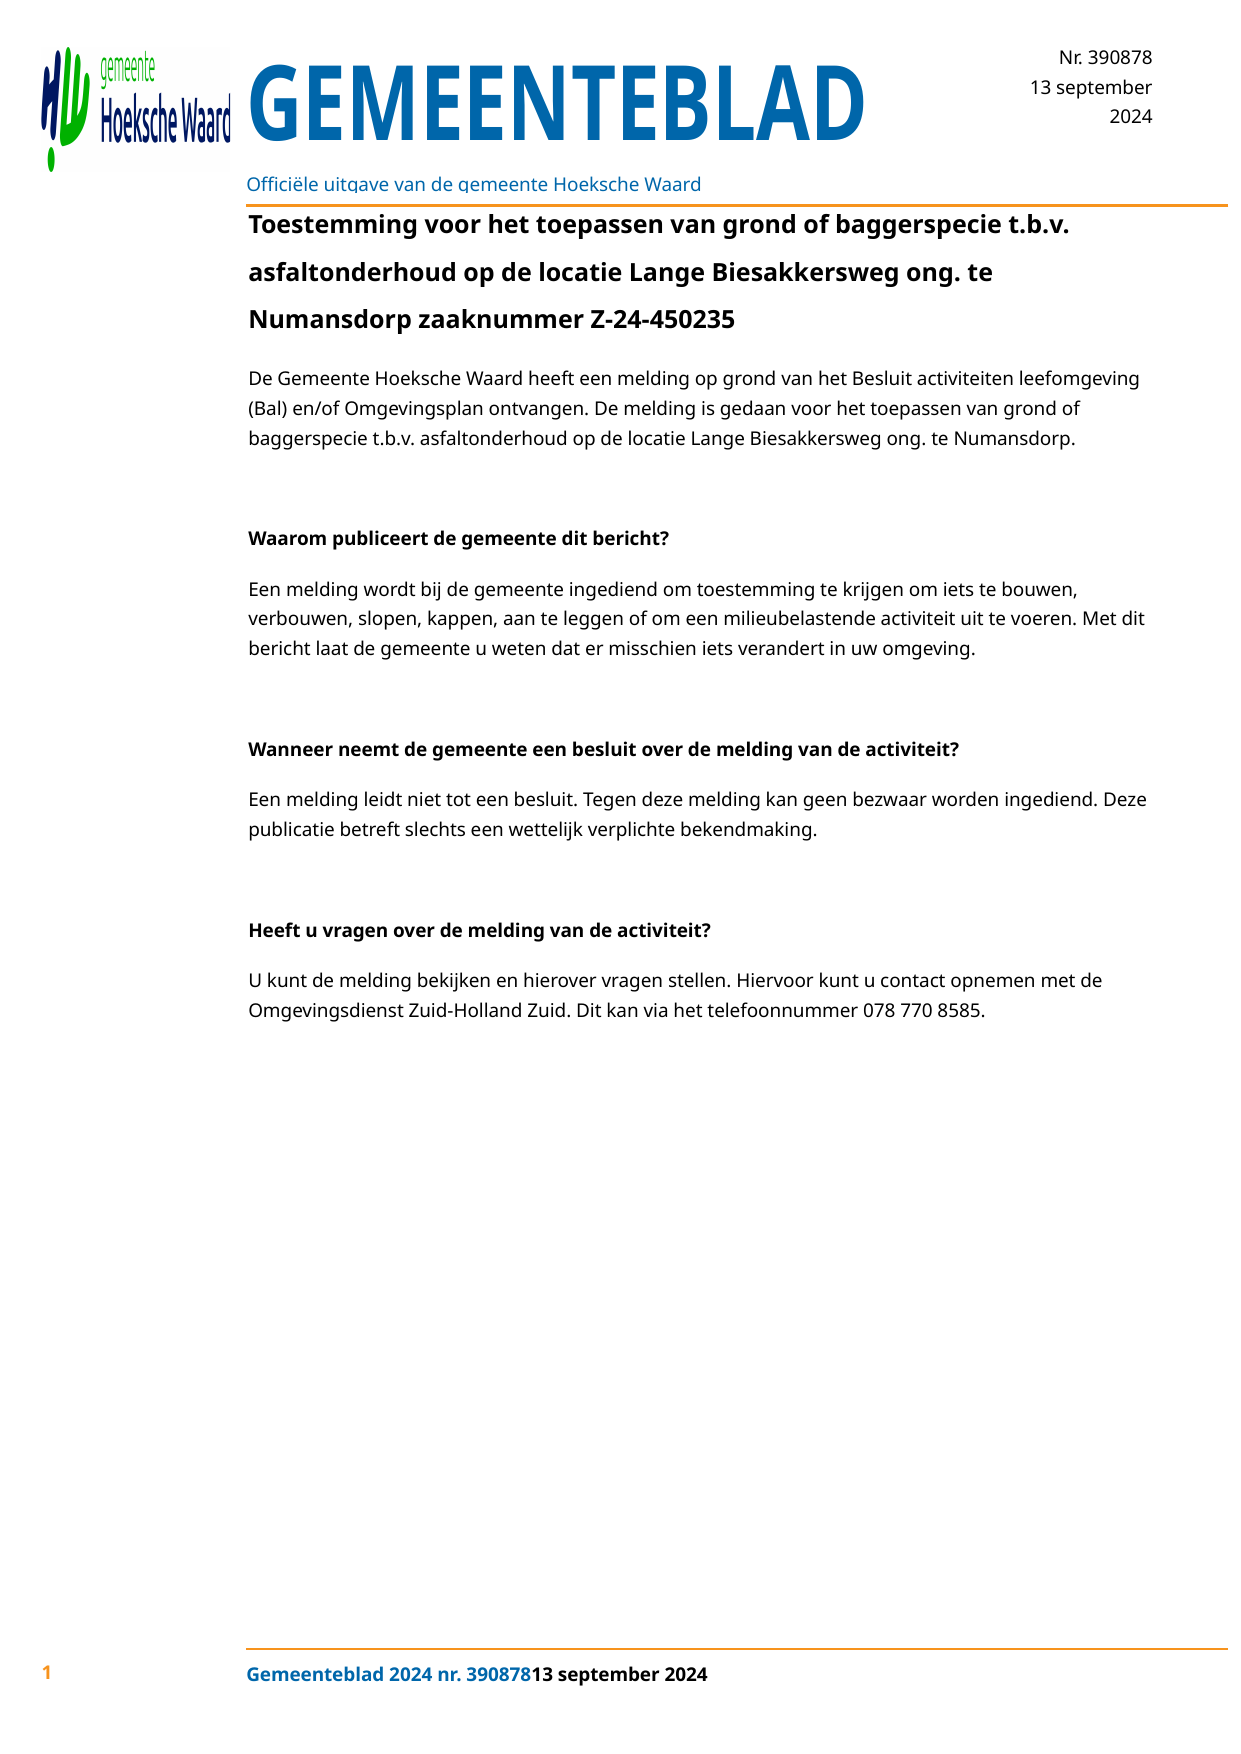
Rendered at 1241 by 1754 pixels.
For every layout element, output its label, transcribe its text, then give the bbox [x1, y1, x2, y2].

text Waarom publiceert de gemeente dit bericht? [248, 526, 1152, 551]
picture [41, 47, 231, 172]
text Een melding wordt bij de gemeente ingediend om toestemming te krijgen om iets te bouwen, verbouwen, slopen, kappen, aan te leggen of om een milieubelastende activiteit uit te voeren. Met dit bericht laat de gemeente u weten dat er misschien iets verandert in uw omgeving. [248, 576, 1152, 661]
text Een melding leidt niet tot een besluit. Tegen deze melding kan geen bezwaar worden ingediend. Deze publicatie betreft slechts een wettelijk verplichte bekendmaking. [248, 786, 1152, 842]
text De Gemeente Hoeksche Waard heeft een melding op grond van het Besluit activiteiten leefomgeving (Bal) en/of Omgevingsplan ontvangen. De melding is gedaan voor het toepassen van grond of baggerspecie t.b.v. asfaltonderhoud op de locatie Lange Biesakkersweg ong. te Numansdorp. [248, 366, 1152, 450]
text Toestemming voor het toepassen van grond of baggerspecie t.b.v. asfaltonderhoud op de locatie Lange Biesakkersweg ong. te Numansdorp zaaknummer Z-24-450235 [248, 207, 1152, 336]
text Heeft u vragen over de melding van de activiteit? [248, 917, 1152, 942]
text U kunt de melding bekijken en hierover vragen stellen. Hiervoor kunt u contact opnemen met de Omgevingsdienst Zuid-Holland Zuid. Dit kan via het telefoonnummer 078 770 8585. [248, 967, 1152, 1022]
text Wanneer neemt de gemeente een besluit over de melding van de activiteit? [248, 736, 1152, 762]
